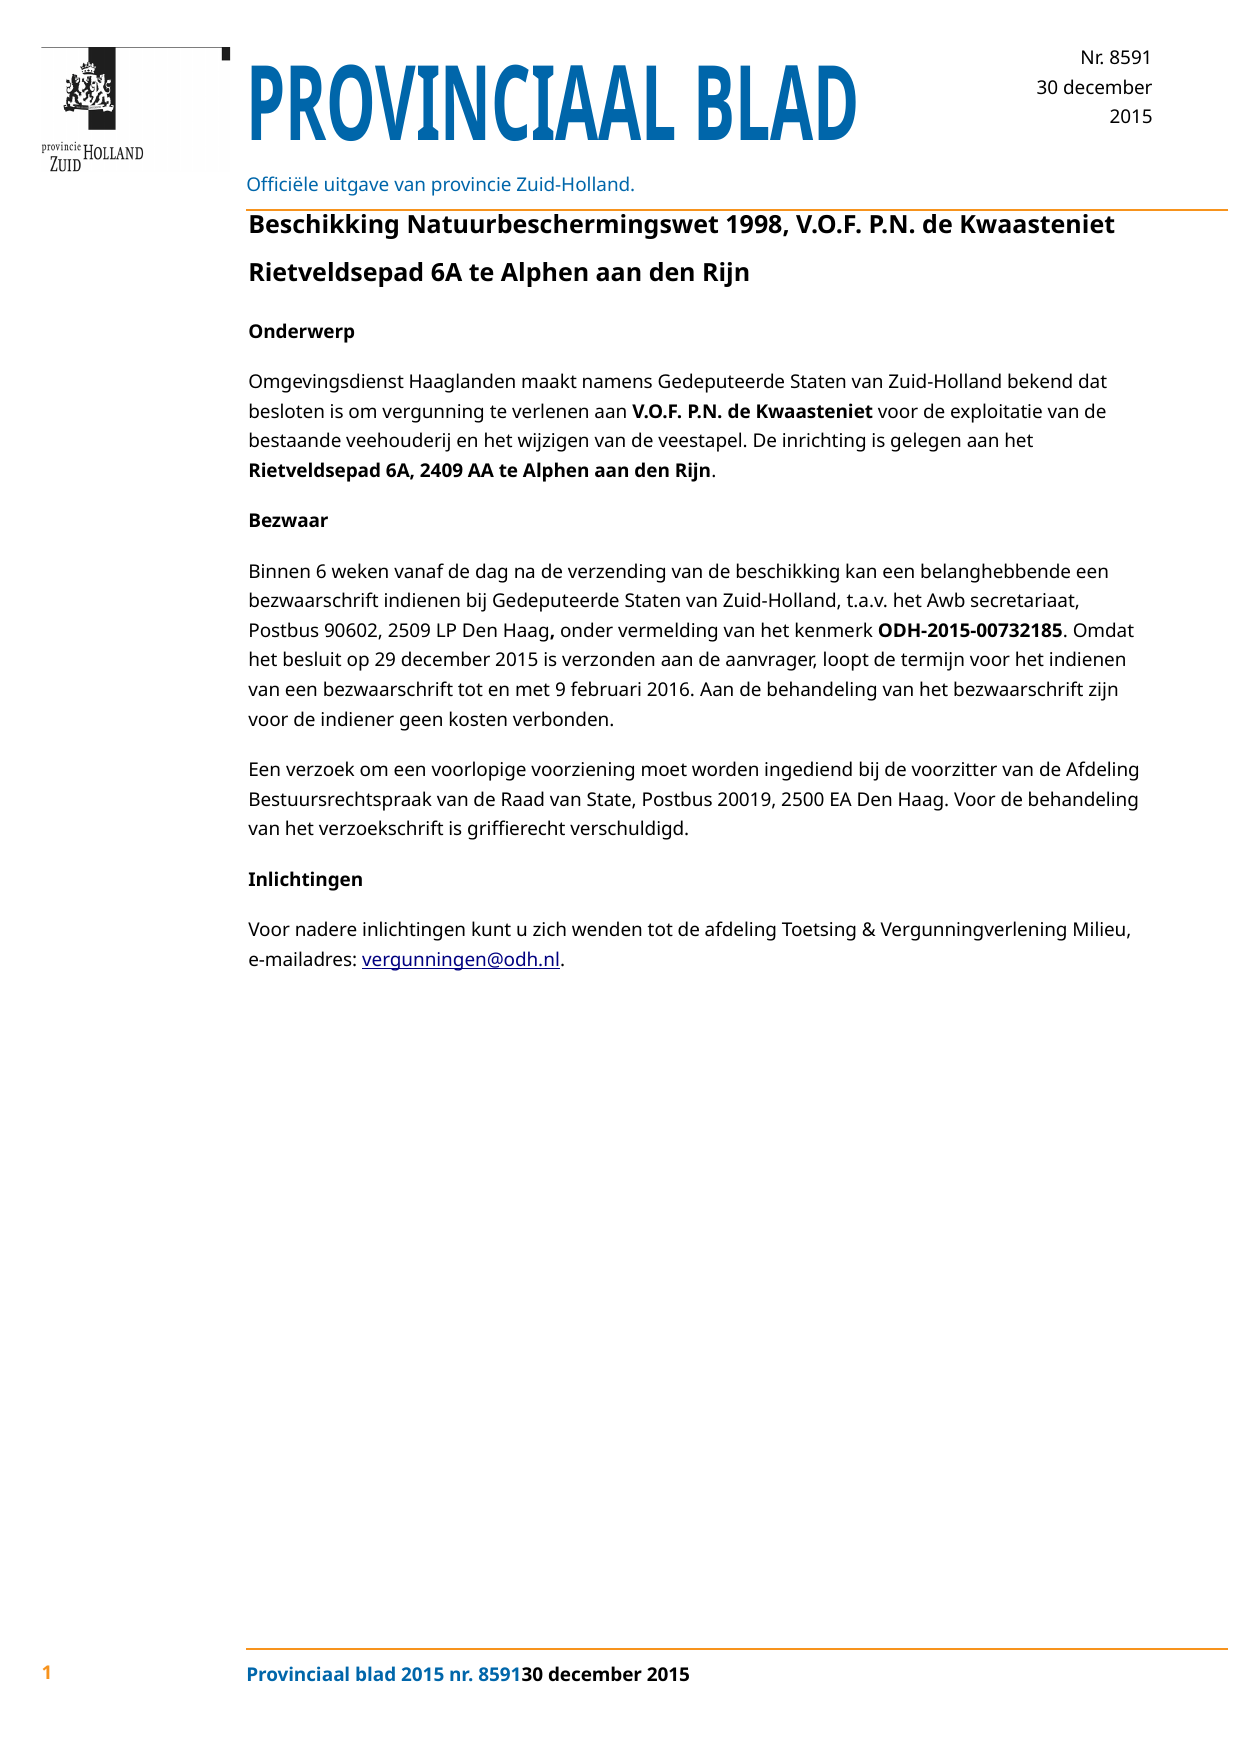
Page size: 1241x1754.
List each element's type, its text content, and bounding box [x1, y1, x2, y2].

text Binnen 6 weken vanaf de dag na de verzending van de beschikking kan een belanghebbende een bezwaarschrift indienen bij Gedeputeerde Staten van Zuid-Holland, t.a.v. het Awb secretariaat, Postbus 90602, 2509 LP Den Haag, onder vermelding van het kenmerk ODH-2015-00732185. Omdat het besluit op 29 december 2015 is verzonden aan de aanvrager, loopt de termijn voor het indienen van een bezwaarschrift tot en met 9 februari 2016. Aan de behandeling van het bezwaarschrift zijn voor de indiener geen kosten verbonden. [248, 558, 1152, 732]
text Omgevingsdienst Haaglanden maakt namens Gedeputeerde Staten van Zuid-Holland bekend dat besloten is om vergunning te verlenen aan V.O.F. P.N. de Kwaasteniet voor de exploitatie van de bestaande veehouderij en het wijzigen van de veestapel. De inrichting is gelegen aan het Rietveldsepad 6A, 2409 AA te Alphen aan den Rijn. [248, 368, 1152, 483]
picture [41, 47, 231, 172]
text Inlichtingen [248, 866, 1152, 892]
text Beschikking Natuurbeschermingswet 1998, V.O.F. P.N. de Kwaasteniet Rietveldsepad 6A te Alphen aan den Rijn [248, 211, 1152, 288]
text Onderwerp [248, 318, 1152, 344]
text Bezwaar [248, 507, 1152, 533]
text Voor nadere inlichtingen kunt u zich wenden tot de afdeling Toetsing & Vergunningverlening Milieu, e-mailadres: vergunningen@odh.nl. [248, 916, 1152, 972]
text Een verzoek om een voorlopige voorziening moet worden ingediend bij de voorzitter van de Afdeling Bestuursrechtspraak van de Raad van State, Postbus 20019, 2500 EA Den Haag. Voor de behandeling van het verzoekschrift is griffierecht verschuldigd. [248, 756, 1152, 841]
